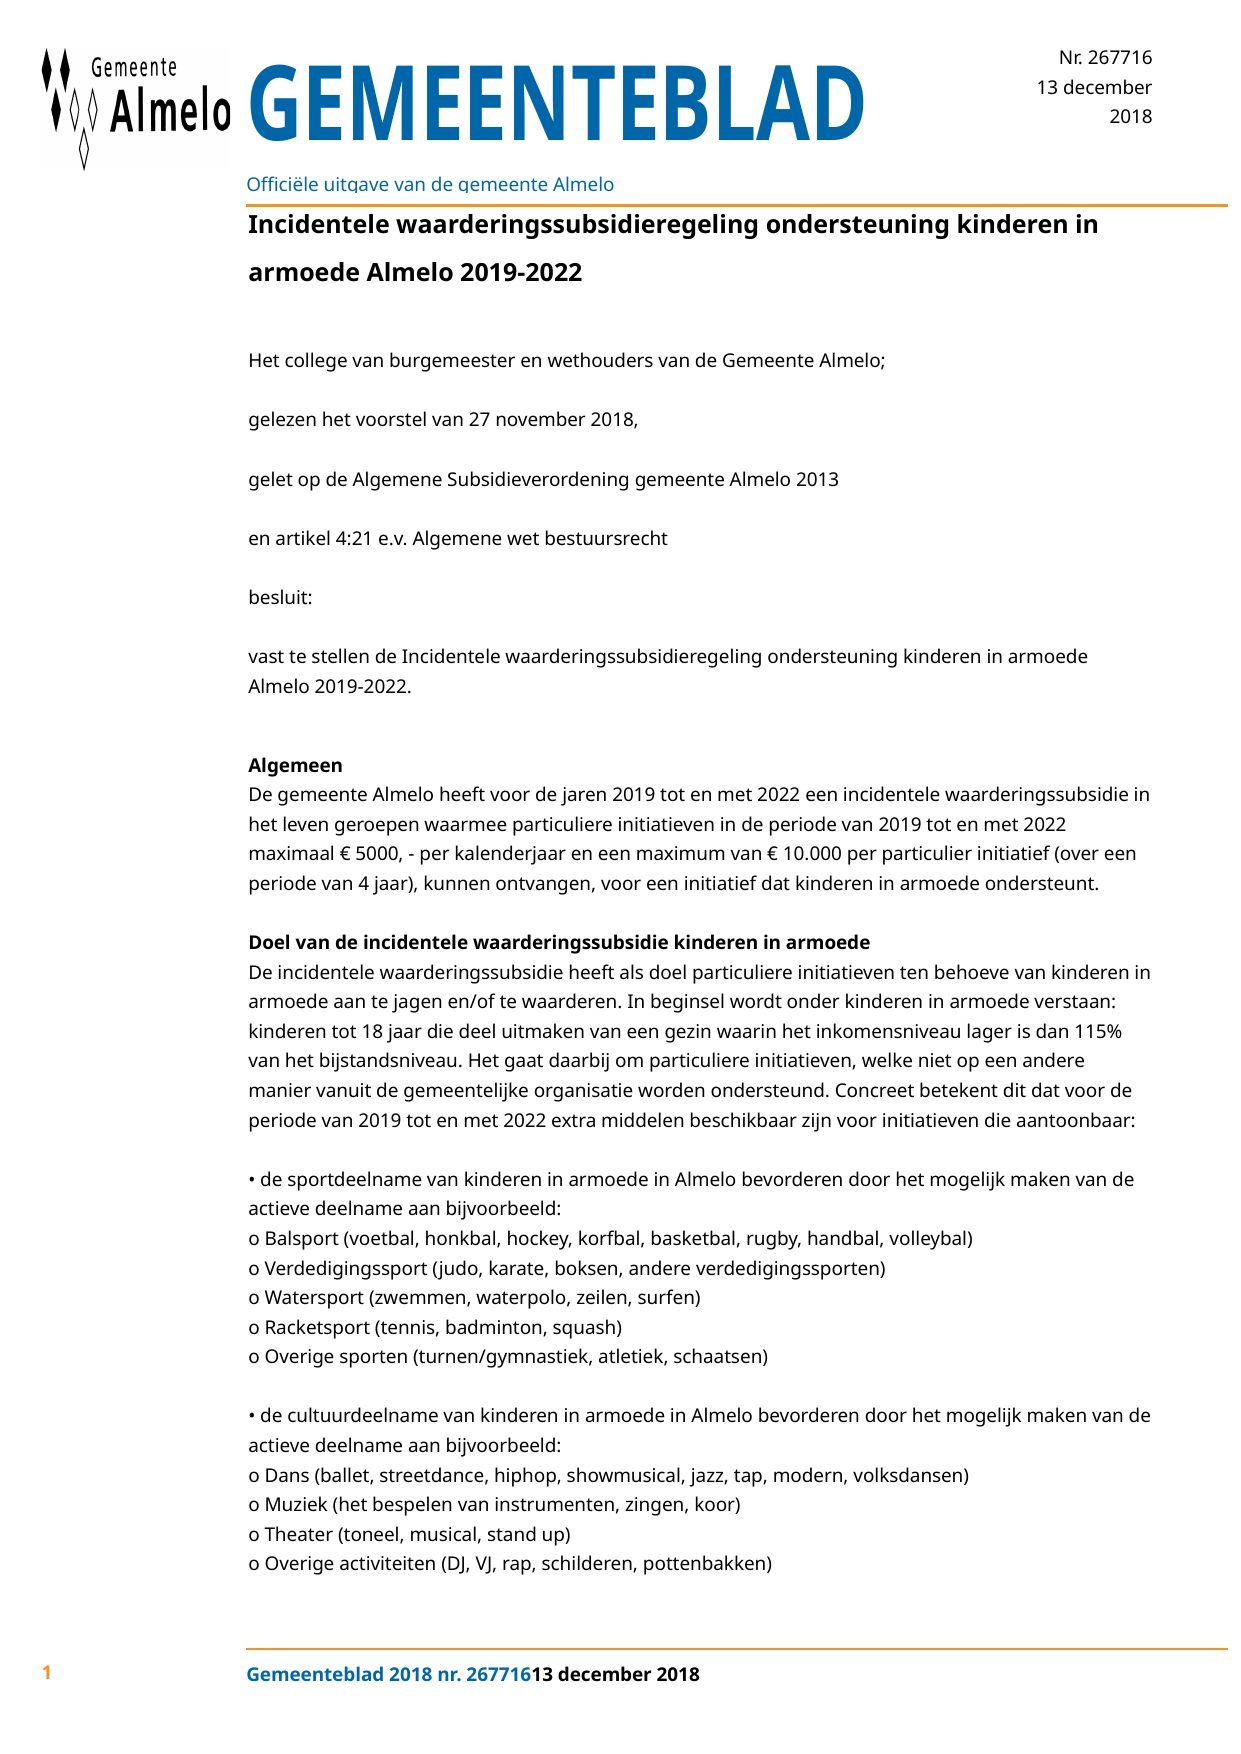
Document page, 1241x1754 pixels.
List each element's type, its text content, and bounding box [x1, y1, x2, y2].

text o Watersport (zwemmen, waterpolo, zeilen, surfen) [248, 1284, 1152, 1310]
text o Theater (toneel, musical, stand up) [248, 1521, 1152, 1547]
text o Balsport (voetbal, honkbal, hockey, korfbal, basketbal, rugby, handbal, volleybal) [248, 1225, 1152, 1251]
text o Racketsport (tennis, badminton, squash) [248, 1314, 1152, 1339]
text vast te stellen de Incidentele waarderingssubsidieregeling ondersteuning kinderen in armoede Almelo 2019-2022. [248, 643, 1152, 699]
text Doel van de incidentele waarderingssubsidie kinderen in armoede [248, 929, 1152, 955]
text gelezen het voorstel van 27 november 2018, [248, 407, 1152, 432]
text besluit: [248, 584, 1152, 610]
text o Overige sporten (turnen/gymnastiek, atletiek, schaatsen) [248, 1343, 1152, 1369]
text • de cultuurdeelname van kinderen in armoede in Almelo bevorderen door het mogelijk maken van de actieve deelname aan bijvoorbeeld: [248, 1403, 1152, 1458]
picture [41, 47, 231, 172]
text en artikel 4:21 e.v. Algemene wet bestuursrecht [248, 525, 1152, 551]
text o Verdedigingssport (judo, karate, boksen, andere verdedigingssporten) [248, 1255, 1152, 1280]
text Het college van burgemeester en wethouders van de Gemeente Almelo; [248, 347, 1152, 373]
text o Muziek (het bespelen van instrumenten, zingen, koor) [248, 1491, 1152, 1517]
text o Dans (ballet, streetdance, hiphop, showmusical, jazz, tap, modern, volksdansen) [248, 1462, 1152, 1487]
text o Overige activiteiten (DJ, VJ, rap, schilderen, pottenbakken) [248, 1551, 1152, 1576]
text De gemeente Almelo heeft voor de jaren 2019 tot en met 2022 een incidentele waarderingssubsidie in het leven geroepen waarmee particuliere initiatieven in de periode van 2019 tot en met 2022 maximaal € 5000, - per kalenderjaar en een maximum van € 10.000 per particulier initiatief (over een periode van 4 jaar), kunnen ontvangen, voor een initiatief dat kinderen in armoede ondersteunt. [248, 781, 1152, 896]
text Incidentele waarderingssubsidieregeling ondersteuning kinderen in armoede Almelo 2019-2022 [248, 207, 1152, 288]
text • de sportdeelname van kinderen in armoede in Almelo bevorderen door het mogelijk maken van de actieve deelname aan bijvoorbeeld: [248, 1166, 1152, 1221]
text Algemeen [248, 752, 1152, 777]
text gelet op de Algemene Subsidieverordening gemeente Almelo 2013 [248, 466, 1152, 492]
text De incidentele waarderingssubsidie heeft als doel particuliere initiatieven ten behoeve van kinderen in armoede aan te jagen en/of te waarderen. In beginsel wordt onder kinderen in armoede verstaan: kinderen tot 18 jaar die deel uitmaken van een gezin waarin het inkomensniveau lager is dan 115% van het bijstandsniveau. Het gaat daarbij om particuliere initiatieven, welke niet op een andere manier vanuit de gemeentelijke organisatie worden ondersteund. Concreet betekent dit dat voor de periode van 2019 tot en met 2022 extra middelen beschikbaar zijn voor initiatieven die aantoonbaar: [248, 959, 1152, 1132]
